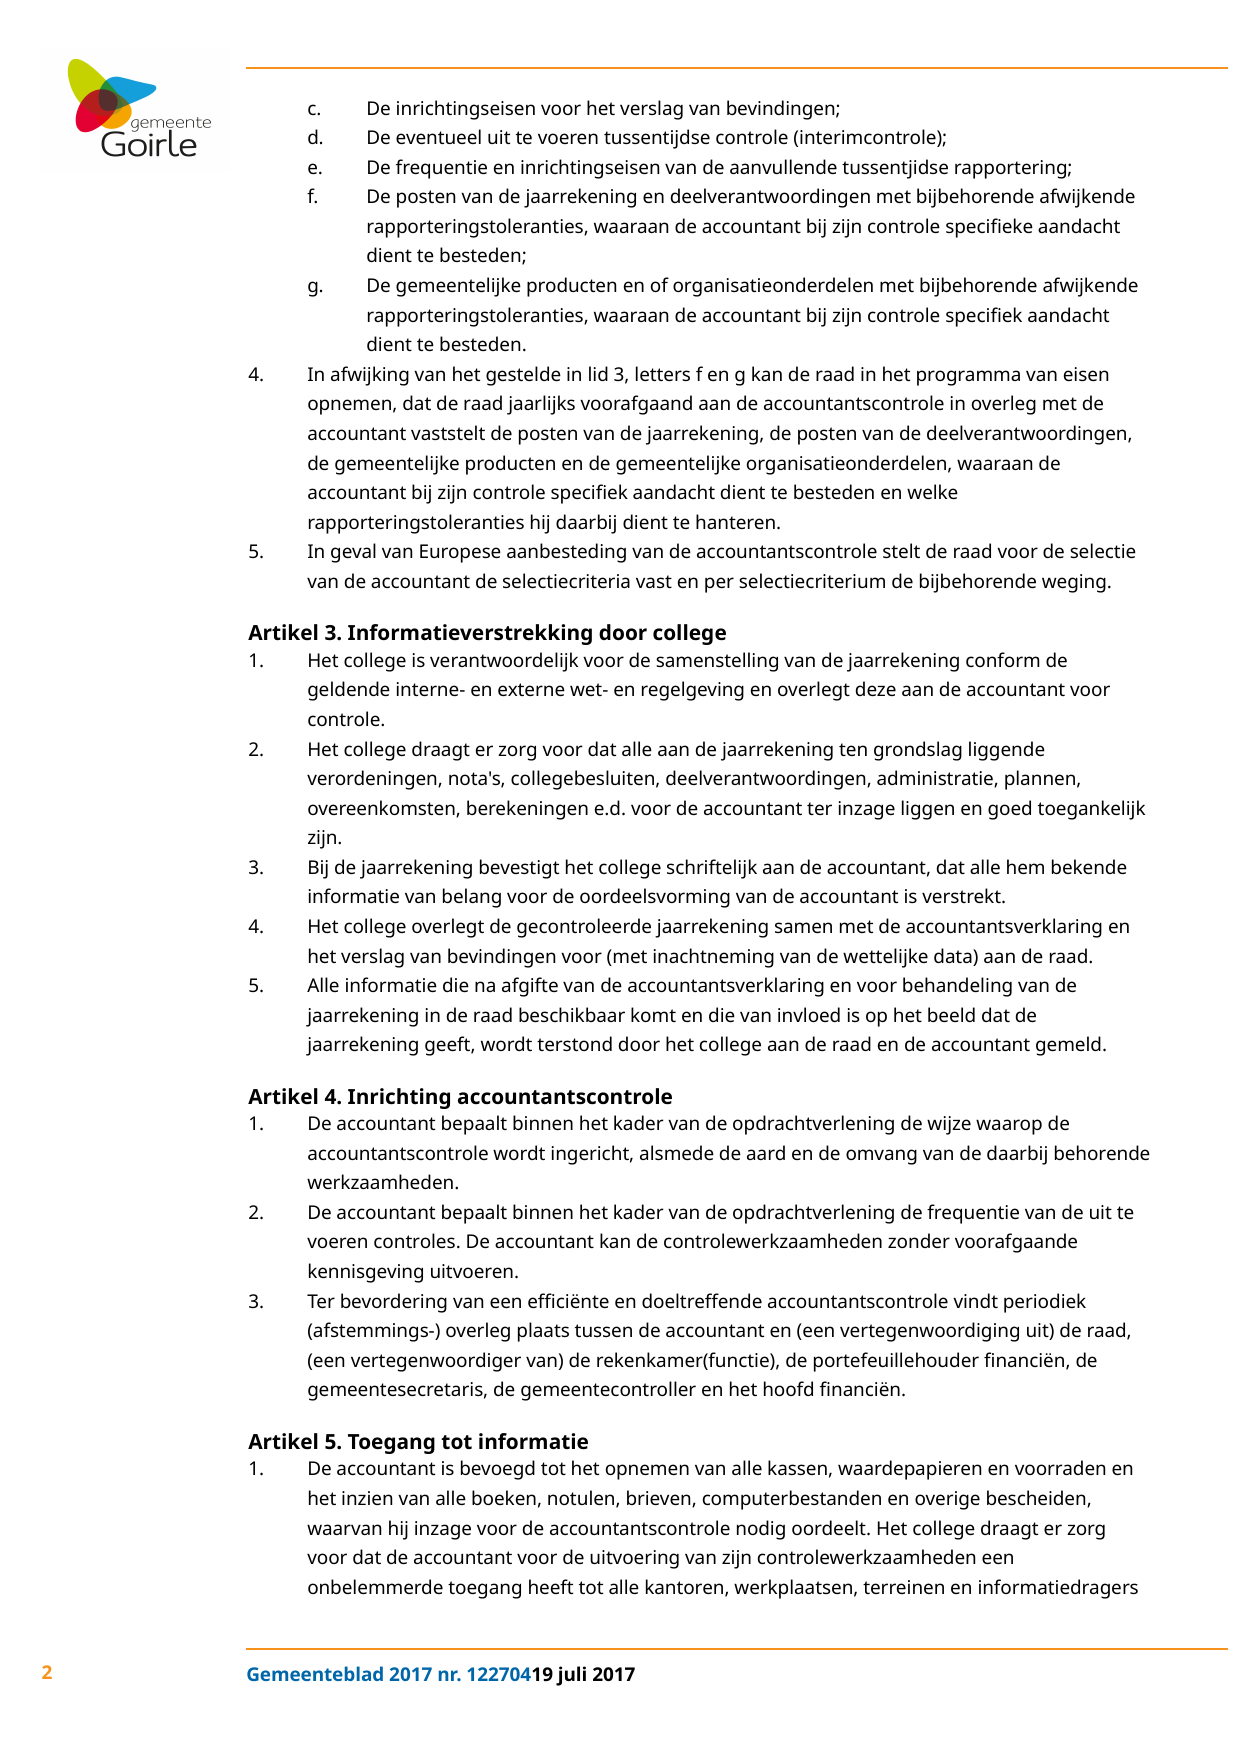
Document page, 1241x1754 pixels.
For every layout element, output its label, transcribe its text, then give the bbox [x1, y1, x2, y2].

list De posten van de jaarrekening en deelverantwoordingen met bijbehorende afwijkende rapporteringstoleranties, waaraan de accountant bij zijn controle specifieke aandacht dient te besteden; [307, 183, 1152, 268]
list De accountant bepaalt binnen het kader van de opdrachtverlening de wijze waarop de accountantscontrole wordt ingericht, alsmede de aard en de omvang van de daarbij behorende werkzaamheden. [248, 1110, 1152, 1195]
list De accountant is bevoegd tot het opnemen van alle kassen, waardepapieren en voorraden en het inzien van alle boeken, notulen, brieven, computerbestanden en overige bescheiden, waarvan hij inzage voor de accountantscontrole nodig oordeelt. Het college draagt er zorg voor dat de accountant voor de uitvoering van zijn controlewerkzaamheden een onbelemmerde toegang heeft tot alle kantoren, werkplaatsen, terreinen en informatiedragers [248, 1456, 1152, 1599]
list De inrichtingseisen voor het verslag van bevindingen; [307, 95, 1152, 121]
list Het college is verantwoordelijk voor de samenstelling van de jaarrekening conform de geldende interne- en externe wet- en regelgeving en overlegt deze aan de accountant voor controle. [248, 647, 1152, 732]
list Het college draagt er zorg voor dat alle aan de jaarrekening ten grondslag liggende verordeningen, nota's, collegebesluiten, deelverantwoordingen, administratie, plannen, overeenkomsten, berekeningen e.d. voor de accountant ter inzage liggen en goed toegankelijk zijn. [248, 736, 1152, 850]
text Artikel 5. Toegang tot informatie [248, 1427, 1152, 1456]
list In afwijking van het gestelde in lid 3, letters f en g kan de raad in het programma van eisen opnemen, dat de raad jaarlijks voorafgaand aan de accountantscontrole in overleg met de accountant vaststelt de posten van de jaarrekening, de posten van de deelverantwoordingen, de gemeentelijke producten en de gemeentelijke organisatieonderdelen, waaraan de accountant bij zijn controle specifiek aandacht dient te besteden en welke rapporteringstoleranties hij daarbij dient te hanteren. [248, 361, 1152, 535]
list De gemeentelijke producten en of organisatieonderdelen met bijbehorende afwijkende rapporteringstoleranties, waaraan de accountant bij zijn controle specifiek aandacht dient te besteden. [307, 272, 1152, 357]
list De eventueel uit te voeren tussentijdse controle (interimcontrole); [307, 124, 1152, 150]
list Bij de jaarrekening bevestigt het college schriftelijk aan de accountant, dat alle hem bekende informatie van belang voor de oordeelsvorming van de accountant is verstrekt. [248, 854, 1152, 909]
list Ter bevordering van een efficiënte en doeltreffende accountantscontrole vindt periodiek (afstemmings-) overleg plaats tussen de accountant en (een vertegenwoordiging uit) de raad, (een vertegenwoordiger van) de rekenkamer(functie), de portefeuillehouder financiën, de gemeentesecretaris, de gemeentecontroller en het hoofd financiën. [248, 1288, 1152, 1402]
list Het college overlegt de gecontroleerde jaarrekening samen met de accountantsverklaring en het verslag van bevindingen voor (met inachtneming van de wettelijke data) aan de raad. [248, 913, 1152, 968]
picture [41, 47, 231, 172]
list In geval van Europese aanbesteding van de accountantscontrole stelt de raad voor de selectie van de accountant de selectiecriteria vast en per selectiecriterium de bijbehorende weging. [248, 538, 1152, 594]
text Artikel 3. Informatieverstrekking door college [248, 618, 1152, 647]
list De accountant bepaalt binnen het kader van de opdrachtverlening de frequentie van de uit te voeren controles. De accountant kan de controlewerkzaamheden zonder voorafgaande kennisgeving uitvoeren. [248, 1199, 1152, 1284]
list Alle informatie die na afgifte van de accountantsverklaring en voor behandeling van de jaarrekening in de raad beschikbaar komt en die van invloed is op het beeld dat de jaarrekening geeft, wordt terstond door het college aan de raad en de accountant gemeld. [248, 972, 1152, 1057]
text Artikel 4. Inrichting accountantscontrole [248, 1082, 1152, 1110]
list De frequentie en inrichtingseisen van de aanvullende tussentjidse rapportering; [307, 154, 1152, 180]
